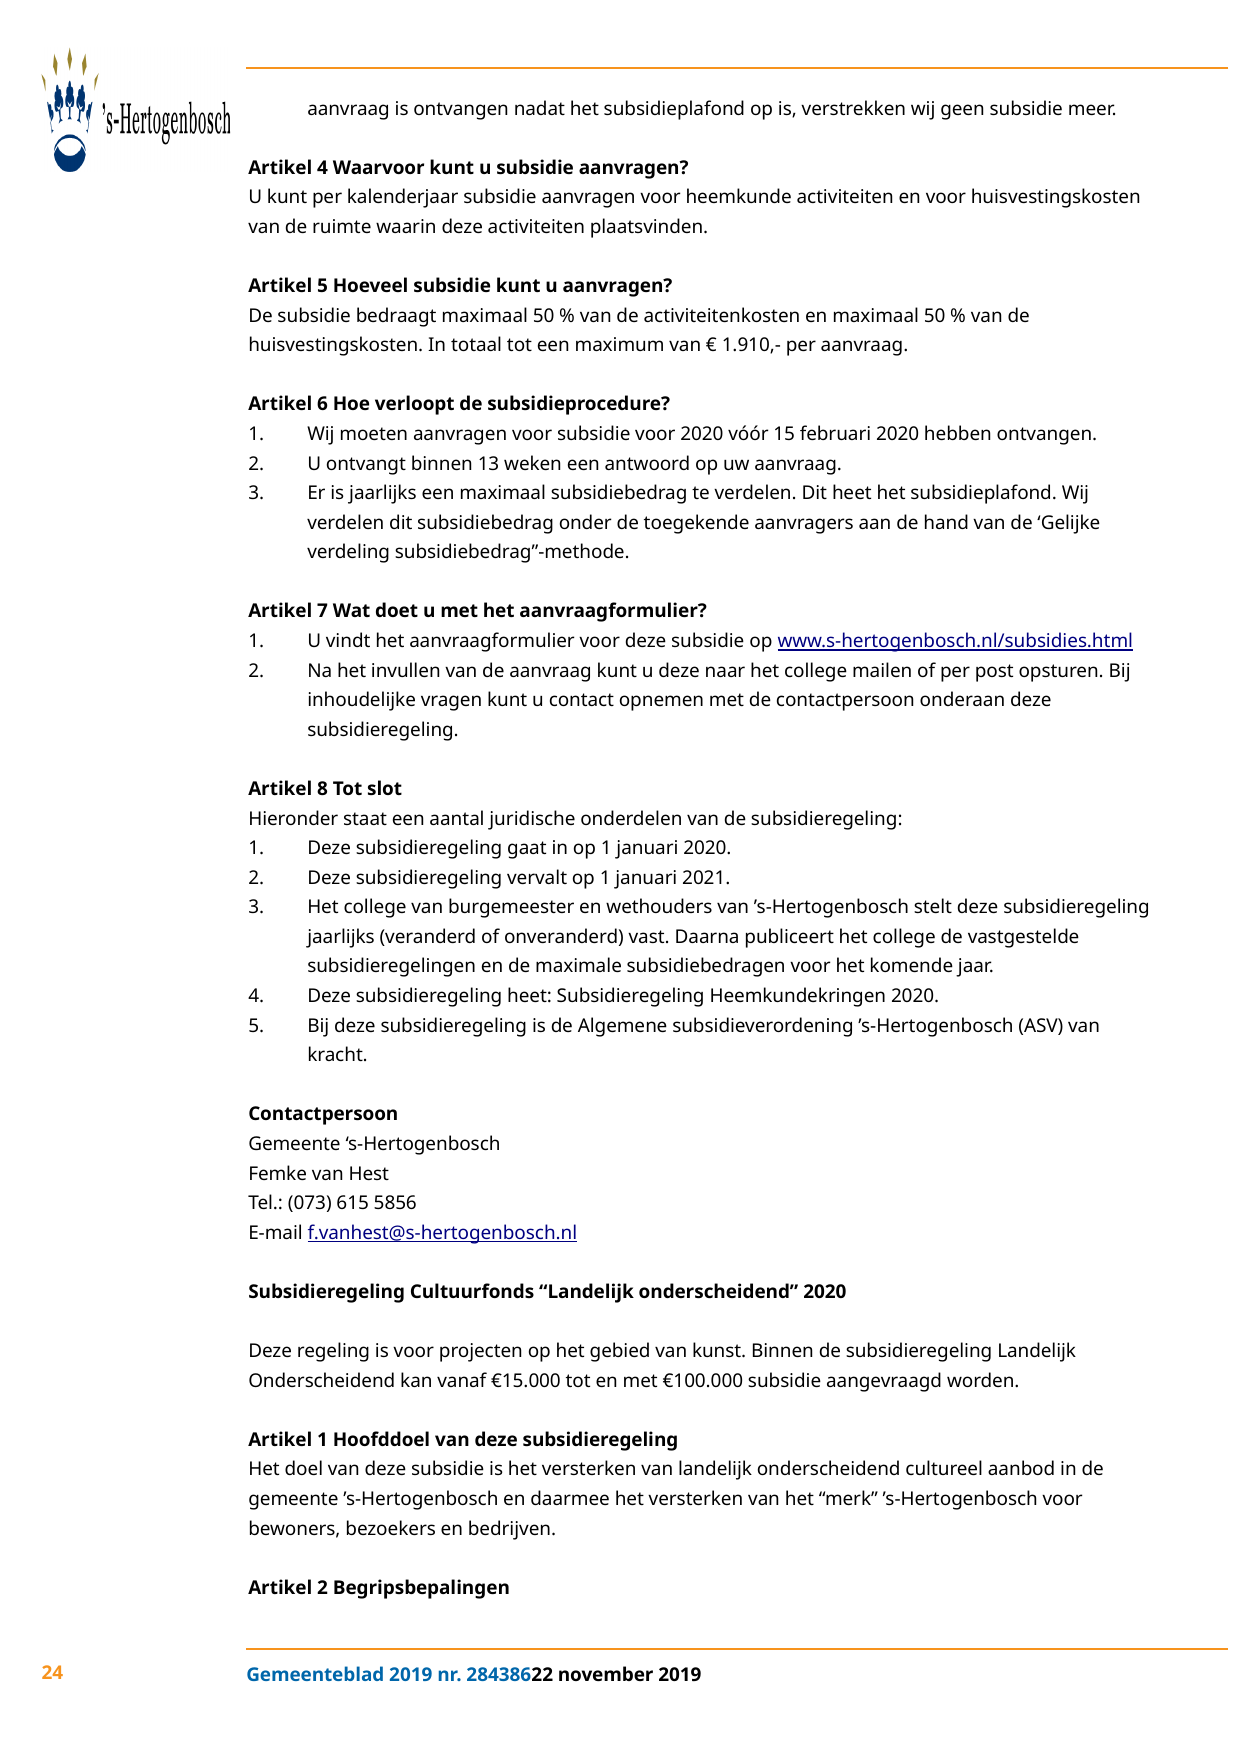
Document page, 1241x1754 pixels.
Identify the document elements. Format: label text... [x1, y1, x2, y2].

text E-mail f.vanhest@s-hertogenbosch.nl [248, 1219, 1152, 1245]
text Tel.: (073) 615 5856 [248, 1189, 1152, 1215]
text Artikel 8 Tot slot [248, 775, 1152, 801]
list U vindt het aanvraagformulier voor deze subsidie op www.s-hertogenbosch.nl/subsidies.html [248, 627, 1152, 653]
list Er is jaarlijks een maximaal subsidiebedrag te verdelen. Dit heet het subsidieplafond. Wij verdelen dit subsidiebedrag onder de toegekende aanvragers aan de hand van de ‘Gelijke verdeling subsidiebedrag”-methode. [248, 479, 1152, 564]
list Deze subsidieregeling vervalt op 1 januari 2021. [248, 864, 1152, 890]
list Bij deze subsidieregeling is de Algemene subsidieverordening ’s-Hertogenbosch (ASV) van kracht. [248, 1012, 1152, 1067]
list Na het invullen van de aanvraag kunt u deze naar het college mailen of per post opsturen. Bij inhoudelijke vragen kunt u contact opnemen met de contactpersoon onderaan deze subsidieregeling. [248, 657, 1152, 742]
text Artikel 1 Hoofddoel van deze subsidieregeling [248, 1426, 1152, 1452]
text Artikel 4 Waarvoor kunt u subsidie aanvragen? [248, 154, 1152, 180]
text Subsidieregeling Cultuurfonds “Landelijk onderscheidend” 2020 [248, 1278, 1152, 1304]
text Artikel 6 Hoe verloopt de subsidieprocedure? [248, 391, 1152, 416]
list aanvraag is ontvangen nadat het subsidieplafond op is, verstrekken wij geen subsidie meer. [248, 95, 1152, 121]
text Hieronder staat een aantal juridische onderdelen van de subsidieregeling: [248, 805, 1152, 831]
text Gemeente ‘s-Hertogenbosch [248, 1130, 1152, 1156]
list Deze subsidieregeling gaat in op 1 januari 2020. [248, 834, 1152, 860]
text De subsidie bedraagt maximaal 50 % van de activiteitenkosten en maximaal 50 % van de huisvestingskosten. In totaal tot een maximum van € 1.910,- per aanvraag. [248, 302, 1152, 357]
text Artikel 2 Begripsbepalingen [248, 1574, 1152, 1600]
text Het doel van deze subsidie is het versterken van landelijk onderscheidend cultureel aanbod in de gemeente ’s-Hertogenbosch en daarmee het versterken van het “merk” ’s-Hertogenbosch voor bewoners, bezoekers en bedrijven. [248, 1456, 1152, 1541]
list U ontvangt binnen 13 weken een antwoord op uw aanvraag. [248, 450, 1152, 476]
picture [41, 47, 231, 172]
text Contactpersoon [248, 1101, 1152, 1126]
text Femke van Hest [248, 1160, 1152, 1186]
list Wij moeten aanvragen voor subsidie voor 2020 vóór 15 februari 2020 hebben ontvangen. [248, 420, 1152, 446]
text U kunt per kalenderjaar subsidie aanvragen voor heemkunde activiteiten en voor huisvestingskosten van de ruimte waarin deze activiteiten plaatsvinden. [248, 183, 1152, 239]
list Het college van burgemeester en wethouders van ’s-Hertogenbosch stelt deze subsidieregeling jaarlijks (veranderd of onveranderd) vast. Daarna publiceert het college de vastgestelde subsidieregelingen en de maximale subsidiebedragen voor het komende jaar. [248, 893, 1152, 978]
text Deze regeling is voor projecten op het gebied van kunst. Binnen de subsidieregeling Landelijk Onderscheidend kan vanaf €15.000 tot en met €100.000 subsidie aangevraagd worden. [248, 1337, 1152, 1393]
list Deze subsidieregeling heet: Subsidieregeling Heemkundekringen 2020. [248, 982, 1152, 1008]
text Artikel 7 Wat doet u met het aanvraagformulier? [248, 598, 1152, 623]
text Artikel 5 Hoeveel subsidie kunt u aanvragen? [248, 272, 1152, 298]
